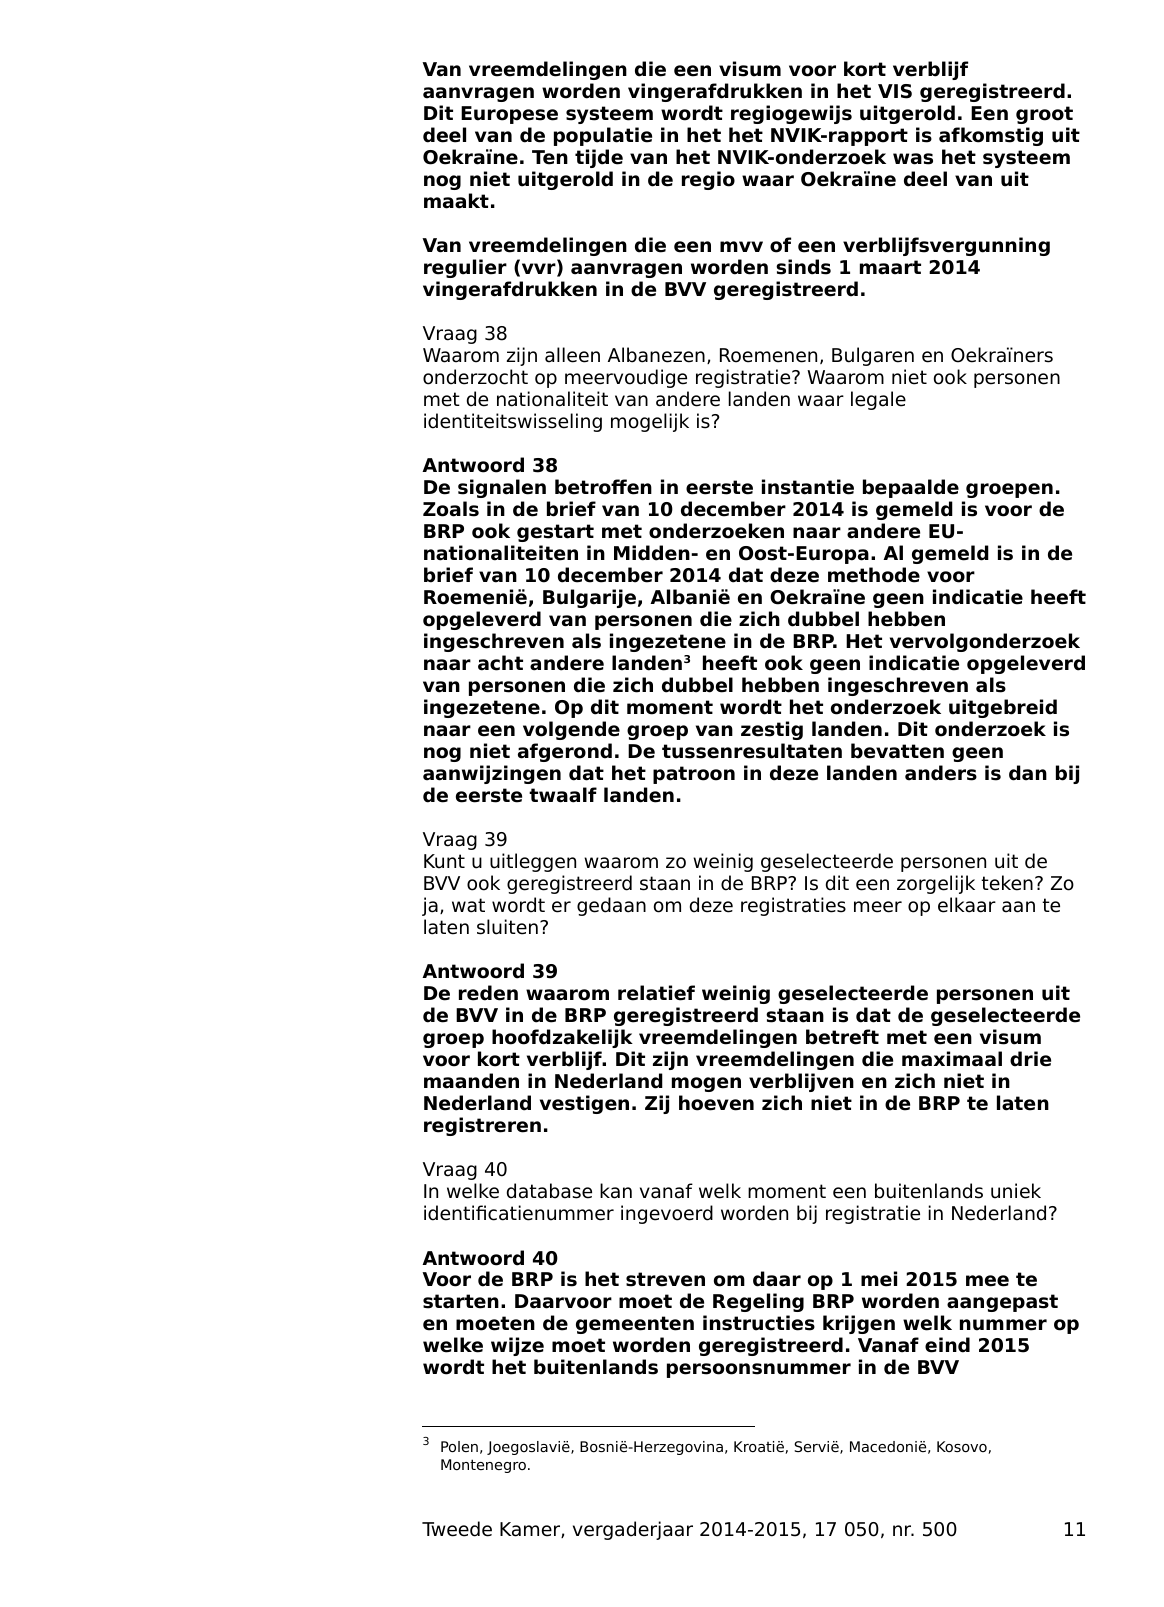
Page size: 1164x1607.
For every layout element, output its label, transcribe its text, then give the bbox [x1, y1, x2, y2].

text Antwoord 38 [422, 455, 1087, 477]
text De reden waarom relatief weinig geselecteerde personen uit de BVV in de BRP geregistreerd staan is dat de geselecteerde groep hoofdzakelijk vreemdelingen betreft met een visum voor kort verblijf. Dit zijn vreemdelingen die maximaal drie maanden in Nederland mogen verblijven en zich niet in Nederland vestigen. Zij hoeven zich niet in de BRP te laten registreren. [422, 983, 1087, 1137]
text Antwoord 39 [422, 961, 1087, 983]
text De signalen betroffen in eerste instantie bepaalde groepen. Zoals in de brief van 10 december 2014 is gemeld is voor de BRP ook gestart met onderzoeken naar andere EU-nationaliteiten in Midden- en Oost-Europa. Al gemeld is in de brief van 10 december 2014 dat deze methode voor Roemenië, Bulgarije, Albanië en Oekraïne geen indicatie heeft opgeleverd van personen die zich dubbel hebben ingeschreven als ingezetene in de BRP. Het vervolgonderzoek naar acht andere landen heeft ook geen indicatie opgeleverd van personen die zich dubbel hebben ingeschreven als ingezetene. Op dit moment wordt het onderzoek uitgebreid naar een volgende groep van zestig landen. Dit onderzoek is nog niet afgerond. De tussenresultaten bevatten geen aanwijzingen dat het patroon in deze landen anders is dan bij de eerste twaalf landen. [422, 477, 1087, 807]
text Waarom zijn alleen Albanezen, Roemenen, Bulgaren en Oekraïners onderzocht op meervoudige registratie? Waarom niet ook personen met de nationaliteit van andere landen waar legale identiteitswisseling mogelijk is? [422, 345, 1087, 433]
text Vraag 40 [422, 1159, 1087, 1181]
text Kunt u uitleggen waarom zo weinig geselecteerde personen uit de BVV ook geregistreerd staan in de BRP? Is dit een zorgelijk teken? Zo ja, wat wordt er gedaan om deze registraties meer op elkaar aan te laten sluiten? [422, 851, 1087, 939]
text Vraag 38 [422, 323, 1087, 345]
text Voor de BRP is het streven om daar op 1 mei 2015 mee te starten. Daarvoor moet de Regeling BRP worden aangepast en moeten de gemeenten instructies krijgen welk nummer op welke wijze moet worden geregistreerd. Vanaf eind 2015 wordt het buitenlands persoonsnummer in de BVV [422, 1269, 1087, 1379]
text Polen, Joegoslavië, Bosnië-Herzegovina, Kroatië, Servië, Macedonië, Kosovo, Montenegro. [422, 1435, 1087, 1474]
text Van vreemdelingen die een visum voor kort verblijf aanvragen worden vingerafdrukken in het VIS geregistreerd. Dit Europese systeem wordt regiogewijs uitgerold. Een groot deel van de populatie in het het NVIK-rapport is afkomstig uit Oekraïne. Ten tijde van het NVIK-onderzoek was het systeem nog niet uitgerold in de regio waar Oekraïne deel van uit maakt. [422, 59, 1087, 213]
text In welke database kan vanaf welk moment een buitenlands uniek identificatienummer ingevoerd worden bij registratie in Nederland? [422, 1181, 1087, 1225]
text Van vreemdelingen die een mvv of een verblijfsvergunning regulier (vvr) aanvragen worden sinds 1 maart 2014 vingerafdrukken in de BVV geregistreerd. [422, 235, 1087, 301]
text Vraag 39 [422, 829, 1087, 851]
text Antwoord 40 [422, 1247, 1087, 1269]
